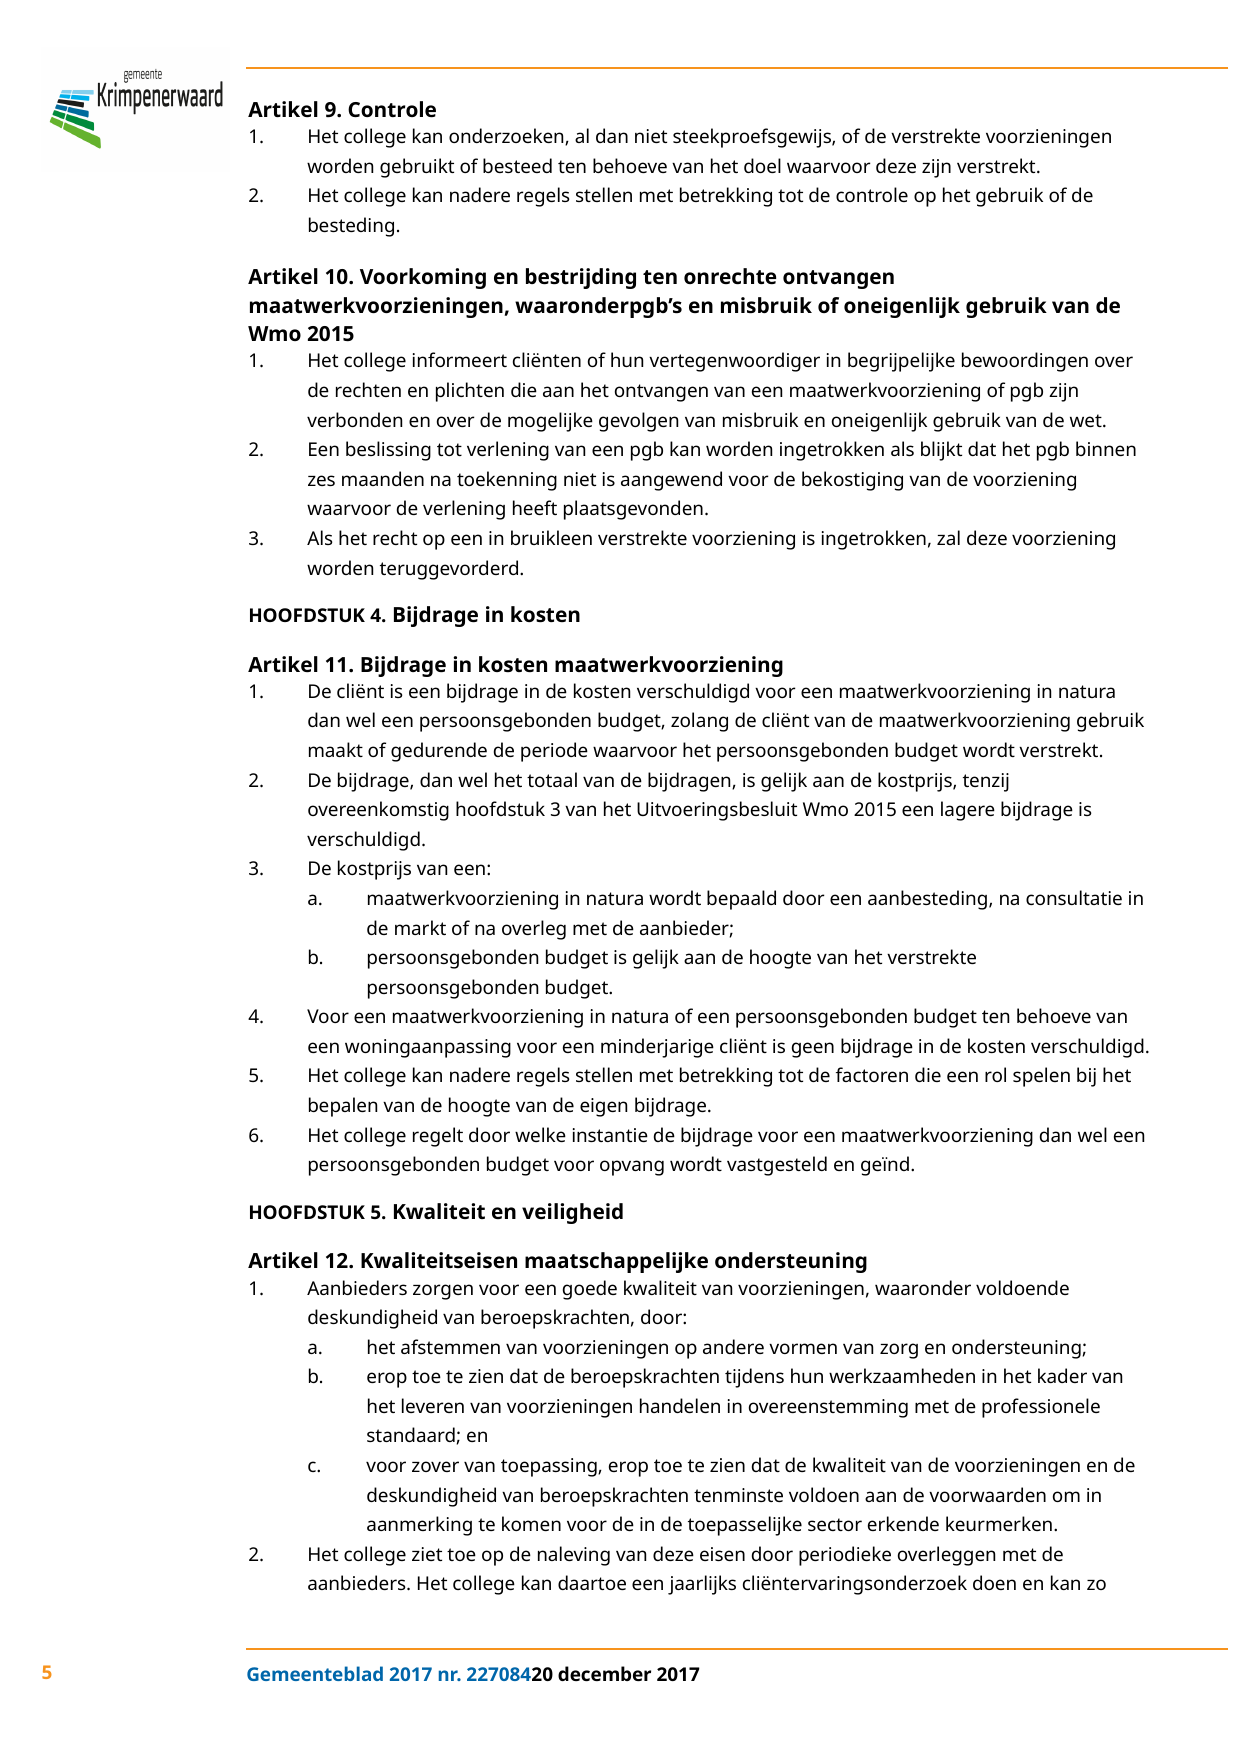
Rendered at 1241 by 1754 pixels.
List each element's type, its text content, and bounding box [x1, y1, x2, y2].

list De bijdrage, dan wel het totaal van de bijdragen, is gelijk aan de kostprijs, tenzij overeenkomstig hoofdstuk 3 van het Uitvoeringsbesluit Wmo 2015 een lagere bijdrage is verschuldigd. [248, 767, 1152, 852]
text Artikel 10. Voorkoming en bestrijding ten onrechte ontvangen maatwerkvoorzieningen, waaronderpgb’s en misbruik of oneigenlijk gebruik van de Wmo 2015 [248, 262, 1152, 348]
list Het college kan onderzoeken, al dan niet steekproefsgewijs, of de verstrekte voorzieningen worden gebruikt of besteed ten behoeve van het doel waarvoor deze zijn verstrekt. [248, 123, 1152, 178]
list Een beslissing tot verlening van een pgb kan worden ingetrokken als blijkt dat het pgb binnen zes maanden na toekenning niet is aangewend voor de bekostiging van de voorziening waarvoor de verlening heeft plaatsgevonden. [248, 436, 1152, 521]
text HOOFDSTUK 5. Kwaliteit en veiligheid [248, 1197, 1152, 1226]
picture [41, 47, 231, 172]
list Aanbieders zorgen voor een goede kwaliteit van voorzieningen, waaronder voldoende deskundigheid van beroepskrachten, door: [248, 1275, 1152, 1330]
text HOOFDSTUK 4. Bijdrage in kosten [248, 600, 1152, 629]
text Artikel 11. Bijdrage in kosten maatwerkvoorziening [248, 650, 1152, 678]
list De kostprijs van een: [248, 856, 1152, 881]
list Voor een maatwerkvoorziening in natura of een persoonsgebonden budget ten behoeve van een woningaanpassing voor een minderjarige cliënt is geen bijdrage in de kosten verschuldigd. [248, 1003, 1152, 1059]
list De cliënt is een bijdrage in de kosten verschuldigd voor een maatwerkvoorziening in natura dan wel een persoonsgebonden budget, zolang de cliënt van de maatwerkvoorziening gebruik maakt of gedurende de periode waarvoor het persoonsgebonden budget wordt verstrekt. [248, 678, 1152, 763]
list voor zover van toepassing, erop toe te zien dat de kwaliteit van de voorzieningen en de deskundigheid van beroepskrachten tenminste voldoen aan de voorwaarden om in aanmerking te komen voor de in de toepasselijke sector erkende keurmerken. [307, 1452, 1152, 1537]
list Het college kan nadere regels stellen met betrekking tot de controle op het gebruik of de besteding. [248, 182, 1152, 238]
list Het college kan nadere regels stellen met betrekking tot de factoren die een rol spelen bij het bepalen van de hoogte van de eigen bijdrage. [248, 1063, 1152, 1118]
text Artikel 12. Kwaliteitseisen maatschappelijke ondersteuning [248, 1246, 1152, 1275]
list erop toe te zien dat de beroepskrachten tijdens hun werkzaamheden in het kader van het leveren van voorzieningen handelen in overeenstemming met de professionele standaard; en [307, 1363, 1152, 1448]
text Artikel 9. Controle [248, 95, 1152, 123]
list Het college informeert cliënten of hun vertegenwoordiger in begrijpelijke bewoordingen over de rechten en plichten die aan het ontvangen van een maatwerkvoorziening of pgb zijn verbonden en over de mogelijke gevolgen van misbruik en oneigenlijk gebruik van de wet. [248, 348, 1152, 433]
list maatwerkvoorziening in natura wordt bepaald door een aanbesteding, na consultatie in de markt of na overleg met de aanbieder; [307, 885, 1152, 941]
list Als het recht op een in bruikleen verstrekte voorziening is ingetrokken, zal deze voorziening worden teruggevorderd. [248, 525, 1152, 581]
list Het college regelt door welke instantie de bijdrage voor een maatwerkvoorziening dan wel een persoonsgebonden budget voor opvang wordt vastgesteld en geïnd. [248, 1122, 1152, 1177]
list persoonsgebonden budget is gelijk aan de hoogte van het verstrekte persoonsgebonden budget. [307, 944, 1152, 1000]
list Het college ziet toe op de naleving van deze eisen door periodieke overleggen met de aanbieders. Het college kan daartoe een jaarlijks cliëntervaringsonderzoek doen en kan zo [248, 1541, 1152, 1596]
list het afstemmen van voorzieningen op andere vormen van zorg en ondersteuning; [307, 1334, 1152, 1360]
